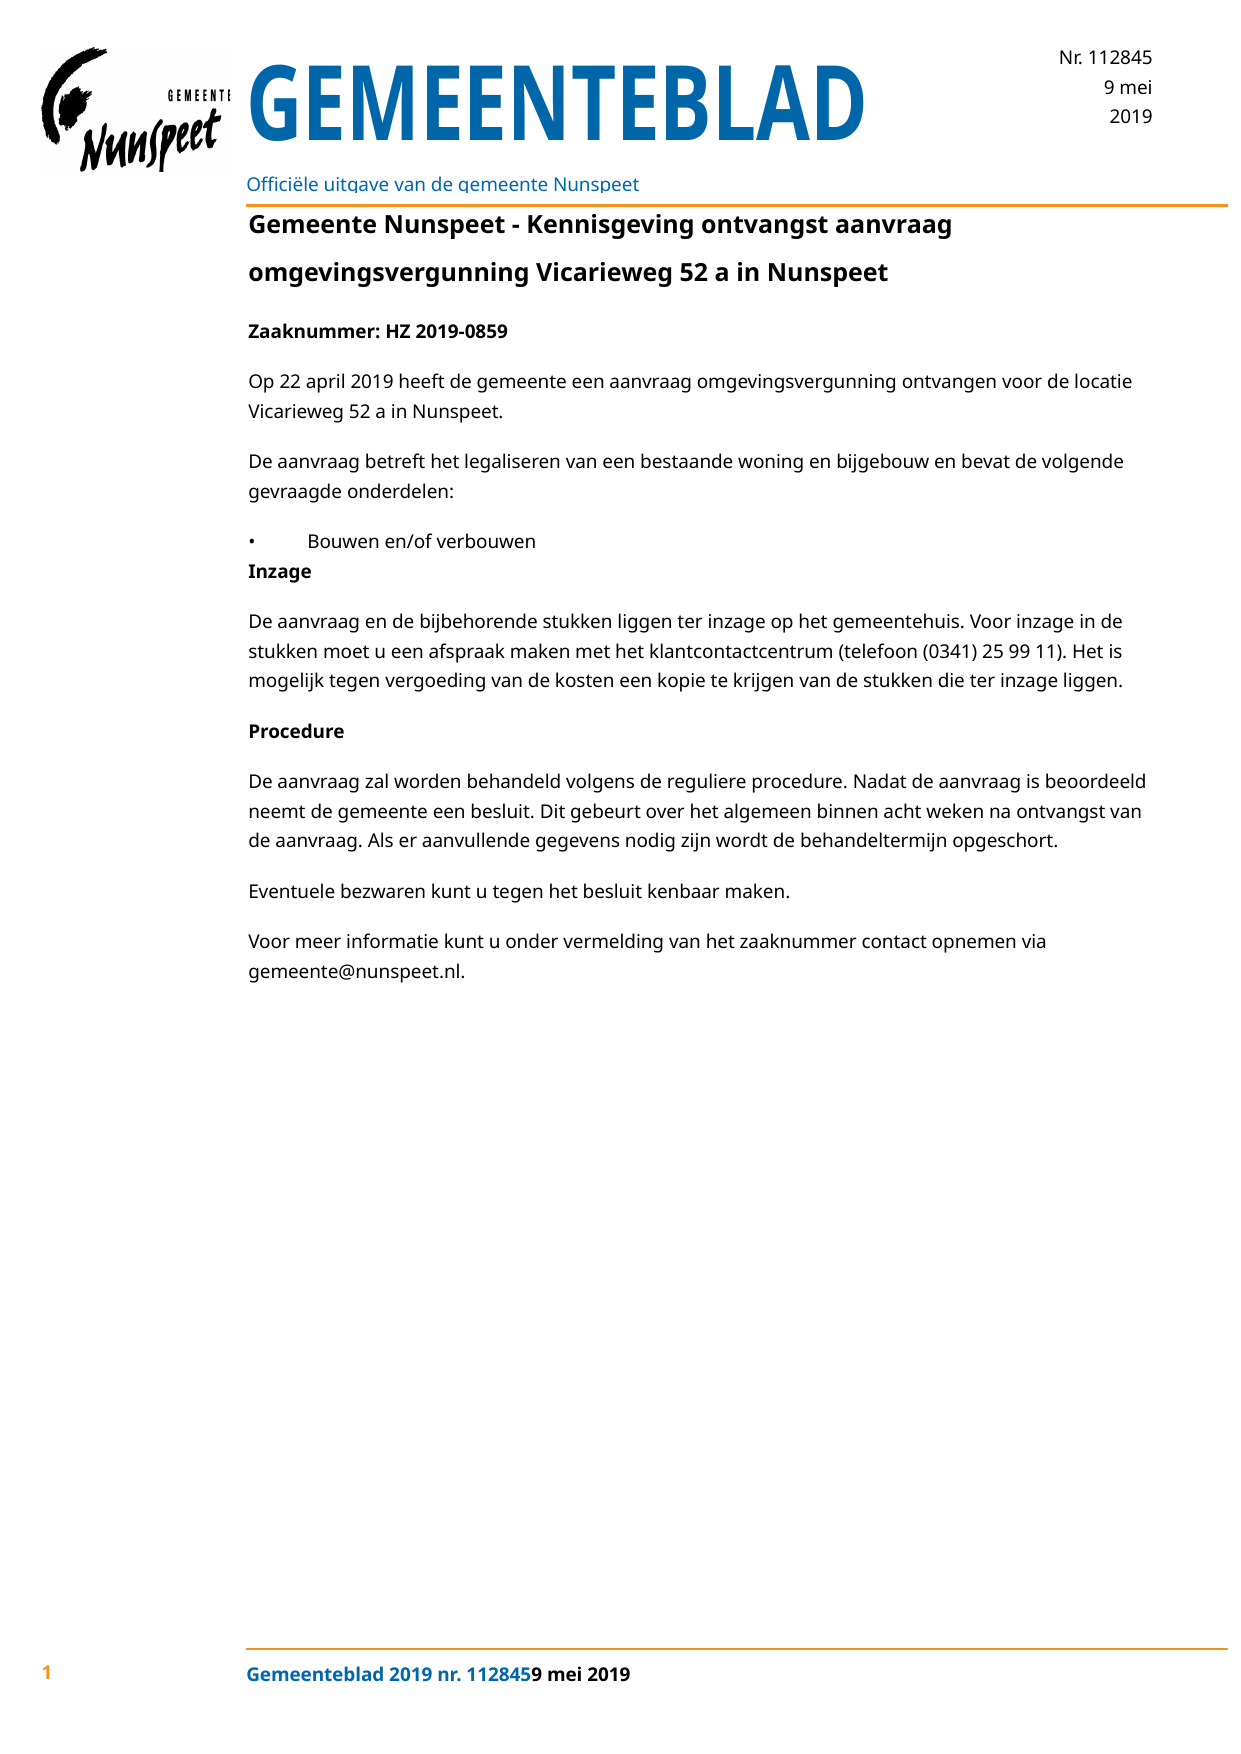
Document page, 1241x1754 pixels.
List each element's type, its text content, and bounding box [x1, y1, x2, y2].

text Inzage [248, 558, 1152, 584]
text Eventuele bezwaren kunt u tegen het besluit kenbaar maken. [248, 878, 1152, 904]
text De aanvraag betreft het legaliseren van een bestaande woning en bijgebouw en bevat de volgende gevraagde onderdelen: [248, 448, 1152, 504]
text De aanvraag zal worden behandeld volgens de reguliere procedure. Nadat de aanvraag is beoordeeld neemt de gemeente een besluit. Dit gebeurt over het algemeen binnen acht weken na ontvangst van de aanvraag. Als er aanvullende gegevens nodig zijn wordt de behandeltermijn opgeschort. [248, 768, 1152, 853]
text Zaaknummer: HZ 2019-0859 [248, 318, 1152, 344]
list Bouwen en/of verbouwen [248, 528, 1152, 554]
text Procedure [248, 718, 1152, 744]
text Voor meer informatie kunt u onder vermelding van het zaaknummer contact opnemen via gemeente@nunspeet.nl. [248, 928, 1152, 984]
text Op 22 april 2019 heeft de gemeente een aanvraag omgevingsvergunning ontvangen voor de locatie Vicarieweg 52 a in Nunspeet. [248, 368, 1152, 424]
picture [41, 47, 231, 172]
text De aanvraag en de bijbehorende stukken liggen ter inzage op het gemeentehuis. Voor inzage in de stukken moet u een afspraak maken met het klantcontactcentrum (telefoon (0341) 25 99 11). Het is mogelijk tegen vergoeding van de kosten een kopie te krijgen van de stukken die ter inzage liggen. [248, 608, 1152, 693]
text Gemeente Nunspeet - Kennisgeving ontvangst aanvraag omgevingsvergunning Vicarieweg 52 a in Nunspeet [248, 207, 1152, 288]
